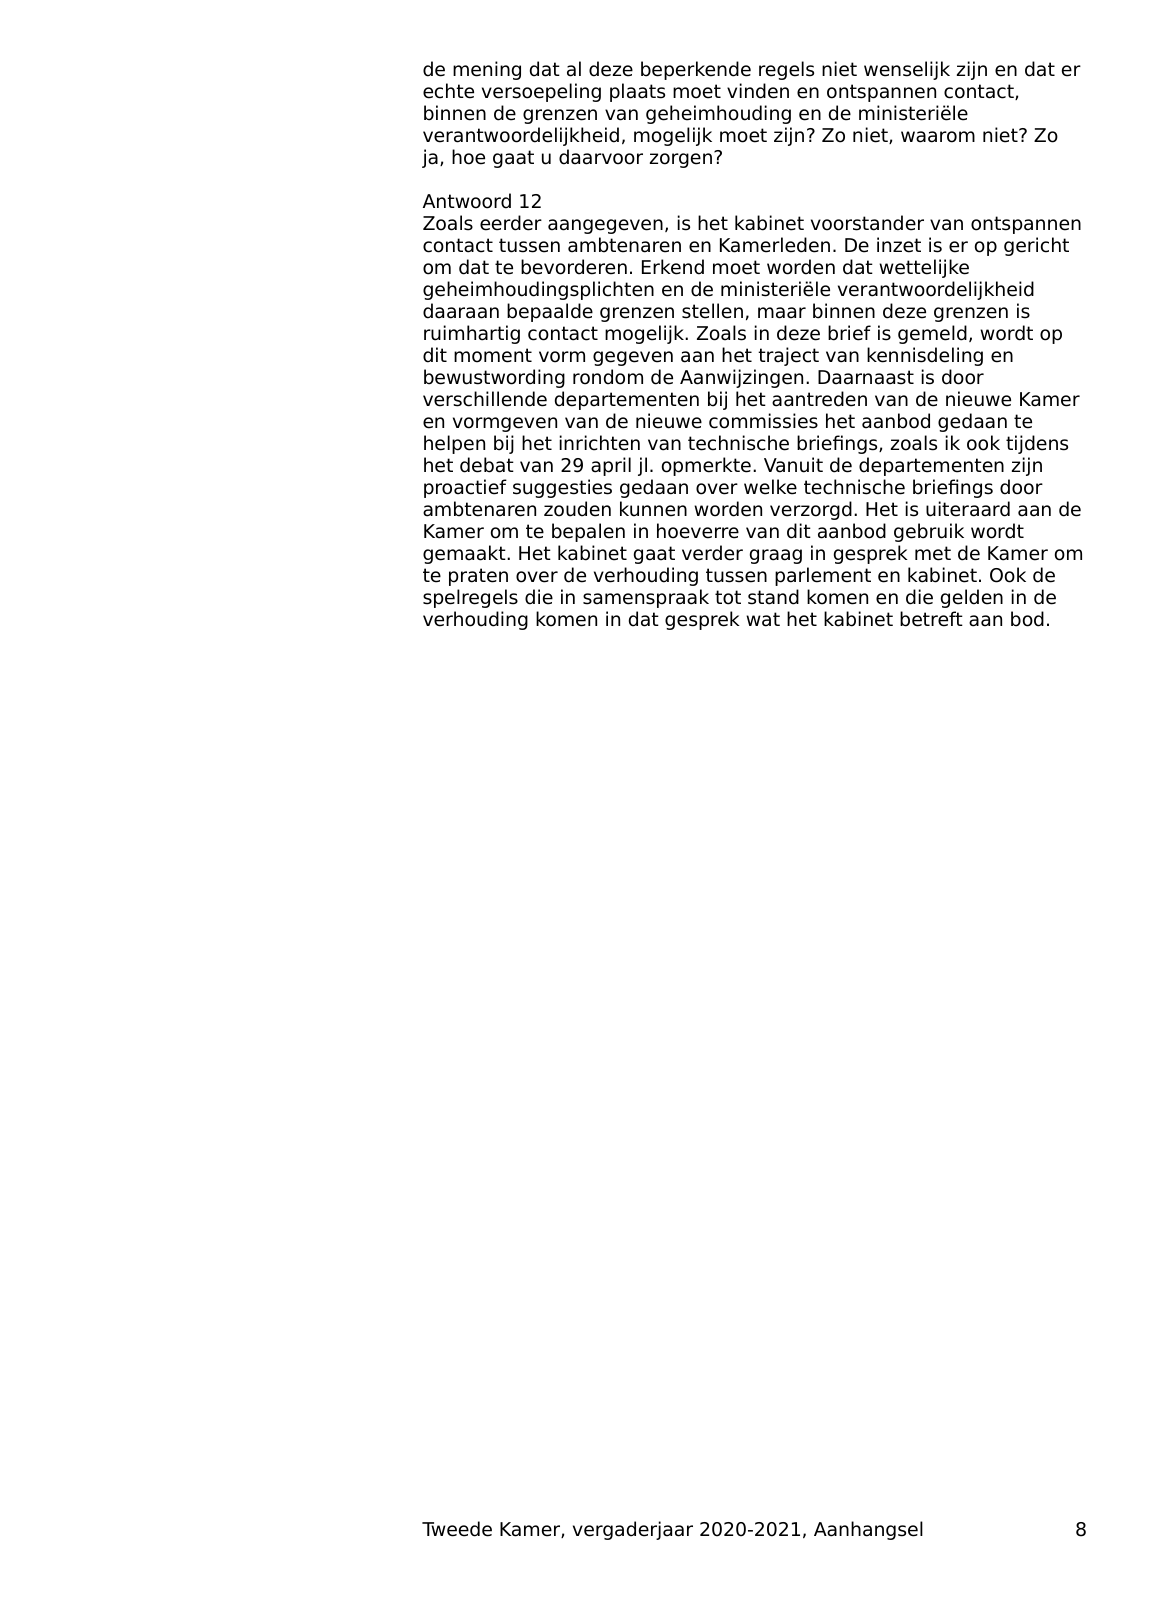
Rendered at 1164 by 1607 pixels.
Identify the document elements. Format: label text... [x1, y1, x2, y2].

text de mening dat al deze beperkende regels niet wenselijk zijn en dat er echte versoepeling plaats moet vinden en ontspannen contact, binnen de grenzen van geheimhouding en de ministeriële verantwoordelijkheid, mogelijk moet zijn? Zo niet, waarom niet? Zo ja, hoe gaat u daarvoor zorgen? [422, 59, 1087, 169]
text Antwoord 12 [422, 191, 1087, 213]
text Zoals eerder aangegeven, is het kabinet voorstander van ontspannen contact tussen ambtenaren en Kamerleden. De inzet is er op gericht om dat te bevorderen. Erkend moet worden dat wettelijke geheimhoudingsplichten en de ministeriële verantwoordelijkheid daaraan bepaalde grenzen stellen, maar binnen deze grenzen is ruimhartig contact mogelijk. Zoals in deze brief is gemeld, wordt op dit moment vorm gegeven aan het traject van kennisdeling en bewustwording rondom de Aanwijzingen. Daarnaast is door verschillende departementen bij het aantreden van de nieuwe Kamer en vormgeven van de nieuwe commissies het aanbod gedaan te helpen bij het inrichten van technische briefings, zoals ik ook tijdens het debat van 29 april jl. opmerkte. Vanuit de departementen zijn proactief suggesties gedaan over welke technische briefings door ambtenaren zouden kunnen worden verzorgd. Het is uiteraard aan de Kamer om te bepalen in hoeverre van dit aanbod gebruik wordt gemaakt. Het kabinet gaat verder graag in gesprek met de Kamer om te praten over de verhouding tussen parlement en kabinet. Ook de spelregels die in samenspraak tot stand komen en die gelden in de verhouding komen in dat gesprek wat het kabinet betreft aan bod. [422, 213, 1087, 631]
